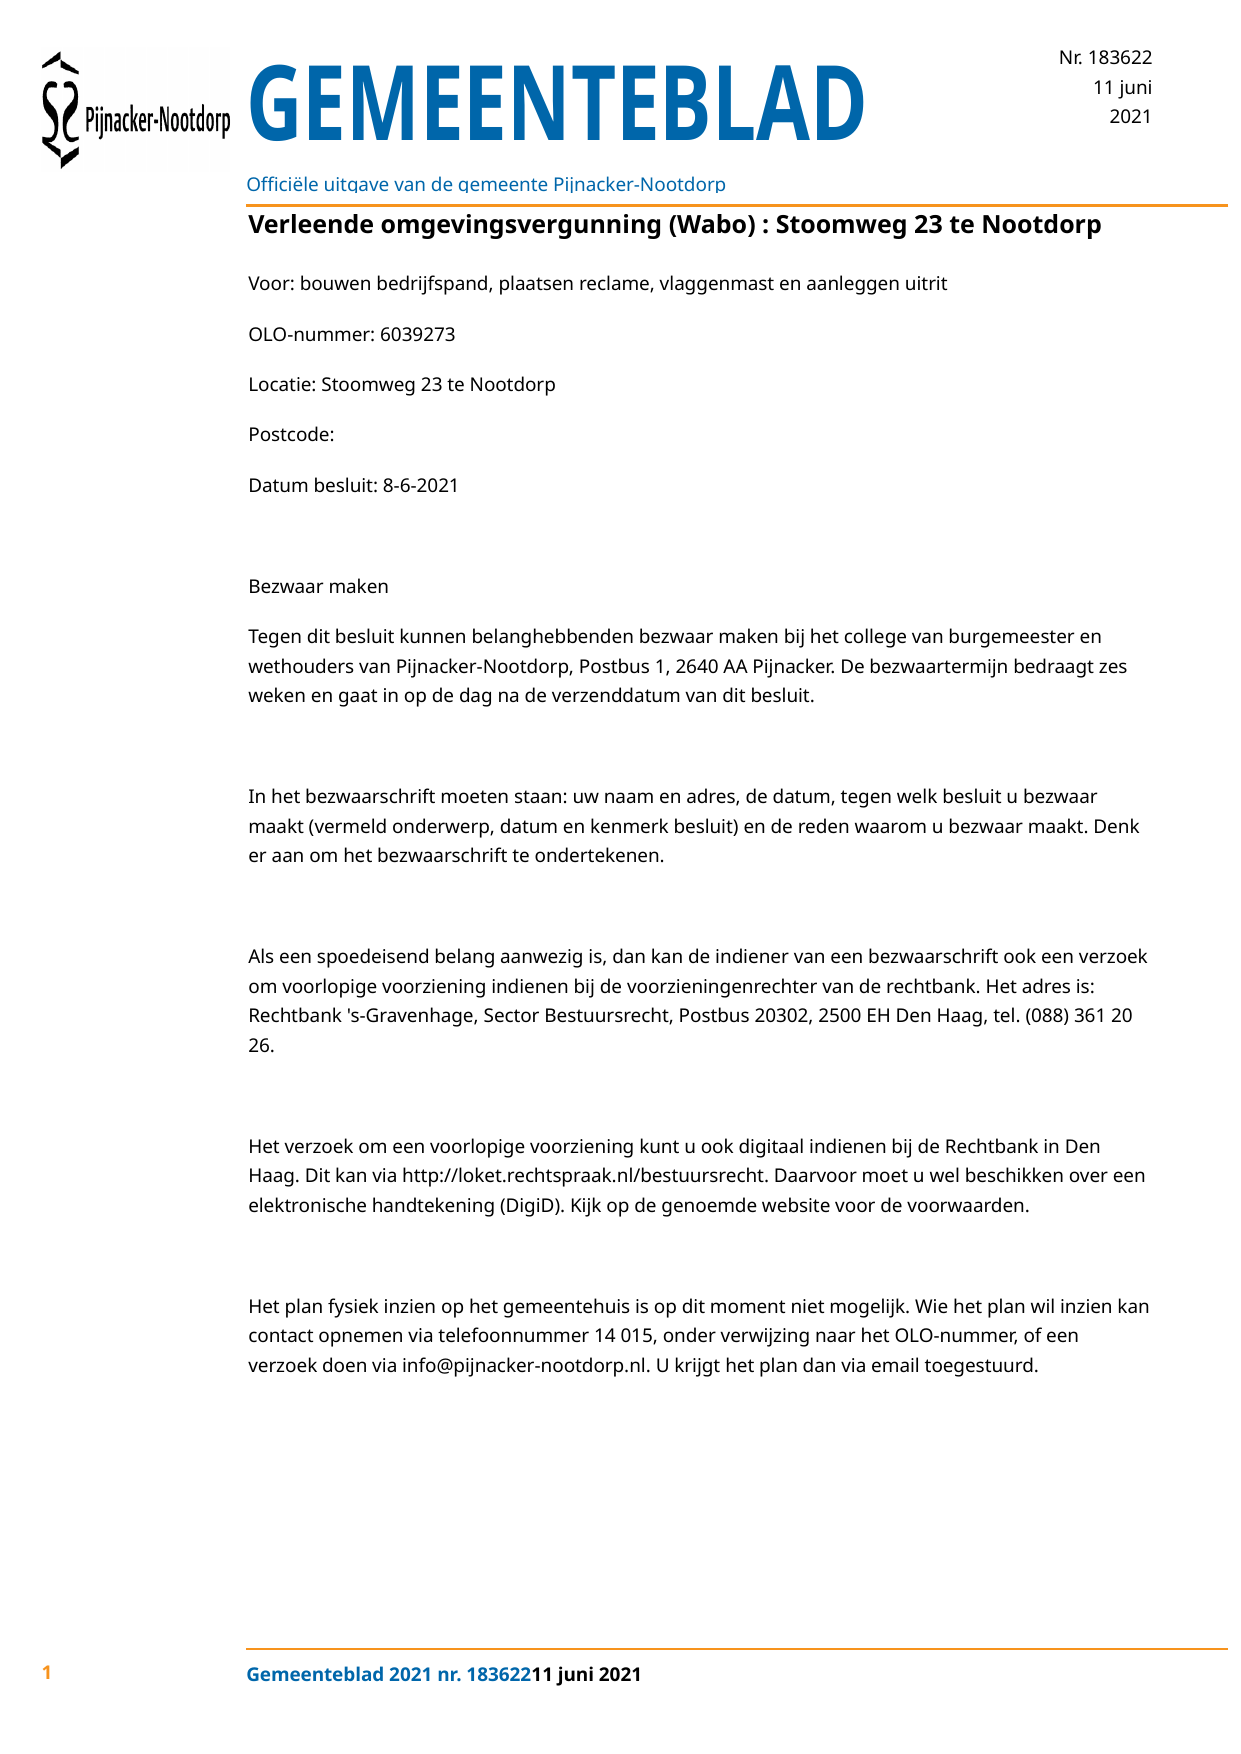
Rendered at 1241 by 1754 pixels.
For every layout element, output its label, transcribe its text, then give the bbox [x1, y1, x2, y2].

text Postcode: [248, 422, 1152, 447]
text In het bezwaarschrift moeten staan: uw naam en adres, de datum, tegen welk besluit u bezwaar maakt (vermeld onderwerp, datum en kenmerk besluit) en de reden waarom u bezwaar maakt. Denk er aan om het bezwaarschrift te ondertekenen. [248, 783, 1152, 868]
text Het verzoek om een voorlopige voorziening kunt u ook digitaal indienen bij de Rechtbank in Den Haag. Dit kan via http://loket.rechtspraak.nl/bestuursrecht. Daarvoor moet u wel beschikken over een elektronische handtekening (DigiD). Kijk op de genoemde website voor de voorwaarden. [248, 1133, 1152, 1218]
text Datum besluit: 8-6-2021 [248, 472, 1152, 498]
text OLO-nummer: 6039273 [248, 321, 1152, 346]
text Locatie: Stoomweg 23 te Nootdorp [248, 371, 1152, 397]
text Voor: bouwen bedrijfspand, plaatsen reclame, vlaggenmast en aanleggen uitrit [248, 270, 1152, 296]
text Als een spoedeisend belang aanwezig is, dan kan de indiener van een bezwaarschrift ook een verzoek om voorlopige voorziening indienen bij de voorzieningenrechter van de rechtbank. Het adres is: Rechtbank 's-Gravenhage, Sector Bestuursrecht, Postbus 20302, 2500 EH Den Haag, tel. (088) 361 20 26. [248, 943, 1152, 1058]
text Verleende omgevingsvergunning (Wabo) : Stoomweg 23 te Nootdorp [248, 207, 1152, 241]
text Het plan fysiek inzien op het gemeentehuis is op dit moment niet mogelijk. Wie het plan wil inzien kan contact opnemen via telefoonnummer 14 015, onder verwijzing naar het OLO-nummer, of een verzoek doen via info@pijnacker-nootdorp.nl. U krijgt het plan dan via email toegestuurd. [248, 1293, 1152, 1378]
text Bezwaar maken [248, 573, 1152, 598]
picture [41, 47, 231, 172]
text Tegen dit besluit kunnen belanghebbenden bezwaar maken bij het college van burgemeester en wethouders van Pijnacker-Nootdorp, Postbus 1, 2640 AA Pijnacker. De bezwaartermijn bedraagt zes weken en gaat in op de dag na de verzenddatum van dit besluit. [248, 623, 1152, 708]
